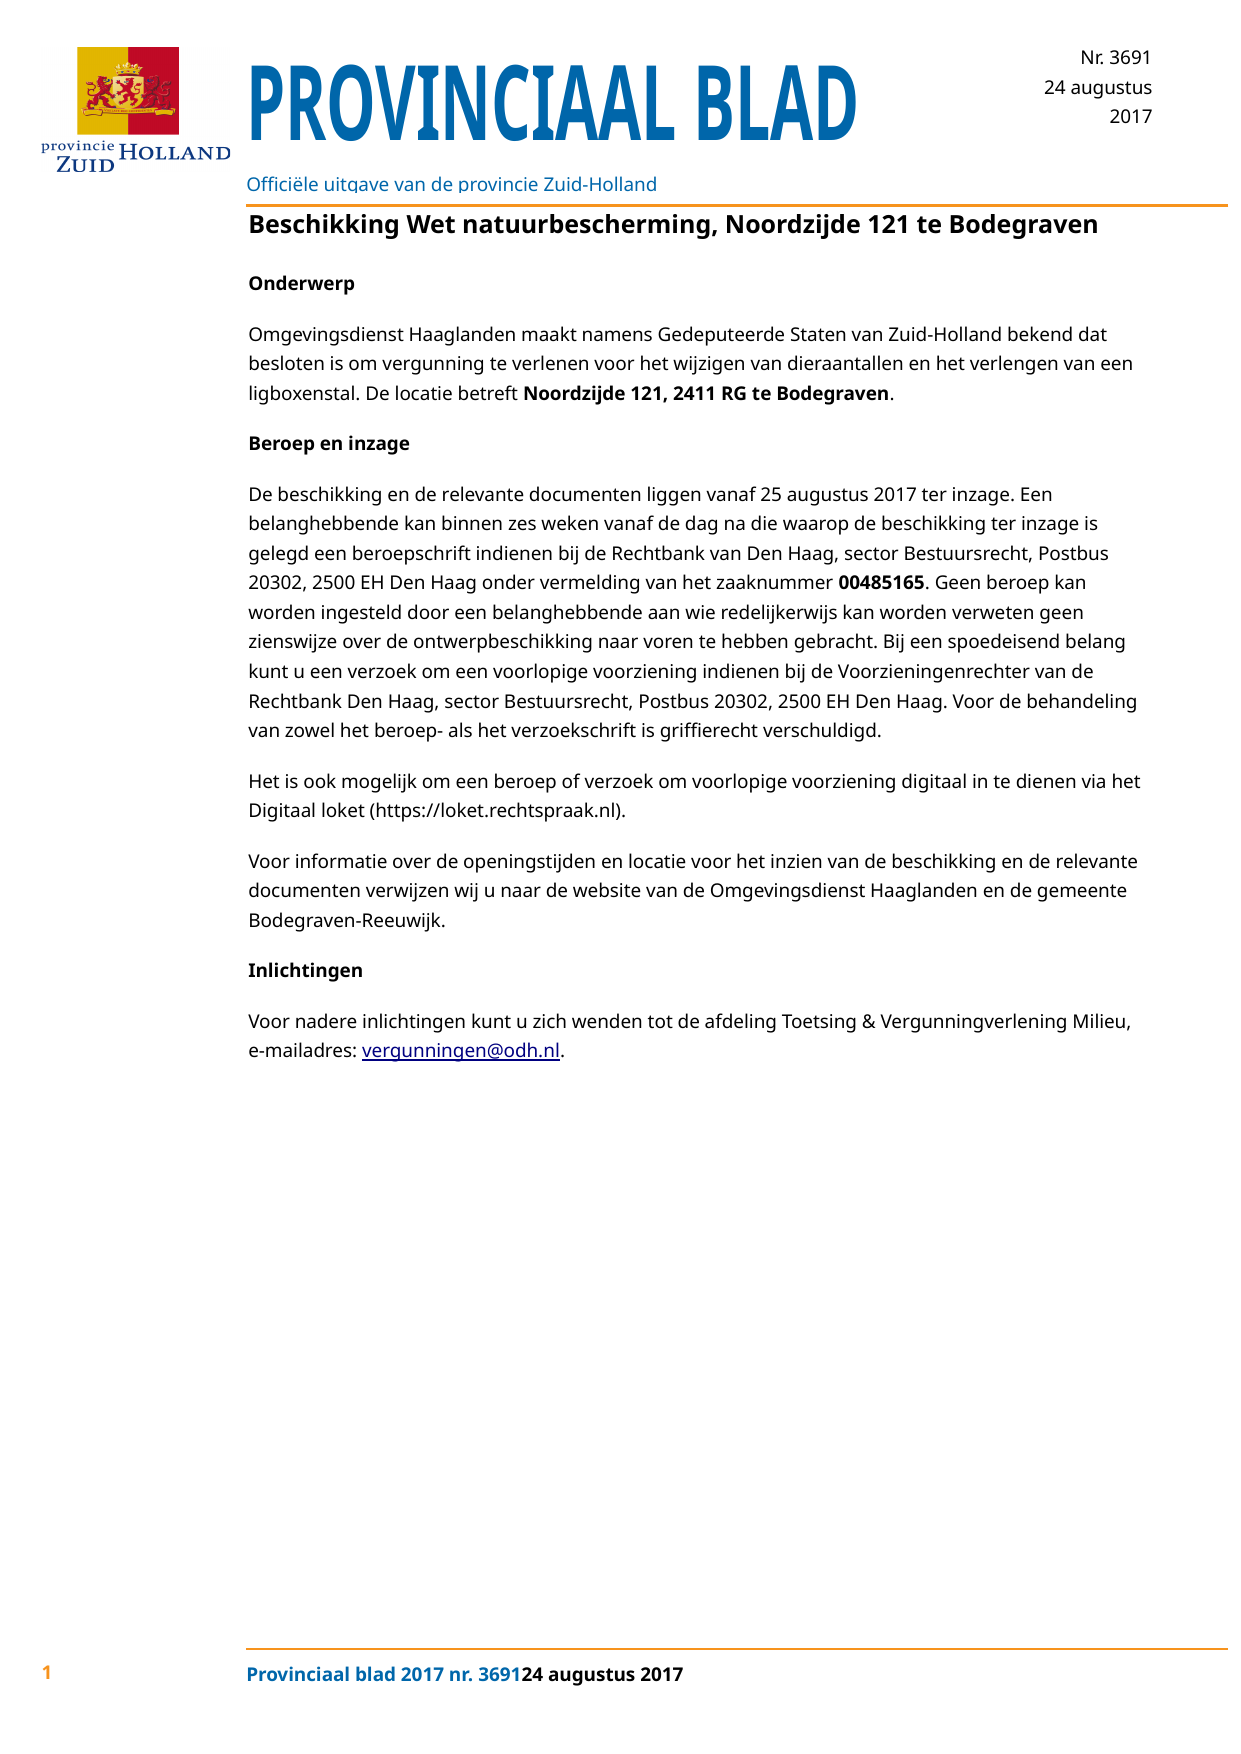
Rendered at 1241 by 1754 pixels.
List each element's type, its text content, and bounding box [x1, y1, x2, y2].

text Inlichtingen [248, 957, 1152, 983]
text De beschikking en de relevante documenten liggen vanaf 25 augustus 2017 ter inzage. Een belanghebbende kan binnen zes weken vanaf de dag na die waarop de beschikking ter inzage is gelegd een beroepschrift indienen bij de Rechtbank van Den Haag, sector Bestuursrecht, Postbus 20302, 2500 EH Den Haag onder vermelding van het zaaknummer 00485165. Geen beroep kan worden ingesteld door een belanghebbende aan wie redelijkerwijs kan worden verweten geen zienswijze over de ontwerpbeschikking naar voren te hebben gebracht. Bij een spoedeisend belang kunt u een verzoek om een voorlopige voorziening indienen bij de Voorzieningenrechter van de Rechtbank Den Haag, sector Bestuursrecht, Postbus 20302, 2500 EH Den Haag. Voor de behandeling van zowel het beroep- als het verzoekschrift is griffierecht verschuldigd. [248, 481, 1152, 743]
text Beroep en inzage [248, 430, 1152, 456]
text Het is ook mogelijk om een beroep of verzoek om voorlopige voorziening digitaal in te dienen via het Digitaal loket (https://loket.rechtspraak.nl). [248, 768, 1152, 823]
text Onderwerp [248, 270, 1152, 296]
text Voor nadere inlichtingen kunt u zich wenden tot de afdeling Toetsing & Vergunningverlening Milieu, e-mailadres: vergunningen@odh.nl. [248, 1008, 1152, 1063]
text Beschikking Wet natuurbescherming, Noordzijde 121 te Bodegraven [248, 207, 1152, 241]
text Omgevingsdienst Haaglanden maakt namens Gedeputeerde Staten van Zuid-Holland bekend dat besloten is om vergunning te verlenen voor het wijzigen van dieraantallen en het verlengen van een ligboxenstal. De locatie betreft Noordzijde 121, 2411 RG te Bodegraven. [248, 321, 1152, 406]
picture [41, 47, 231, 172]
text Voor informatie over de openingstijden en locatie voor het inzien van de beschikking en de relevante documenten verwijzen wij u naar de website van de Omgevingsdienst Haaglanden en de gemeente Bodegraven-Reeuwijk. [248, 848, 1152, 933]
